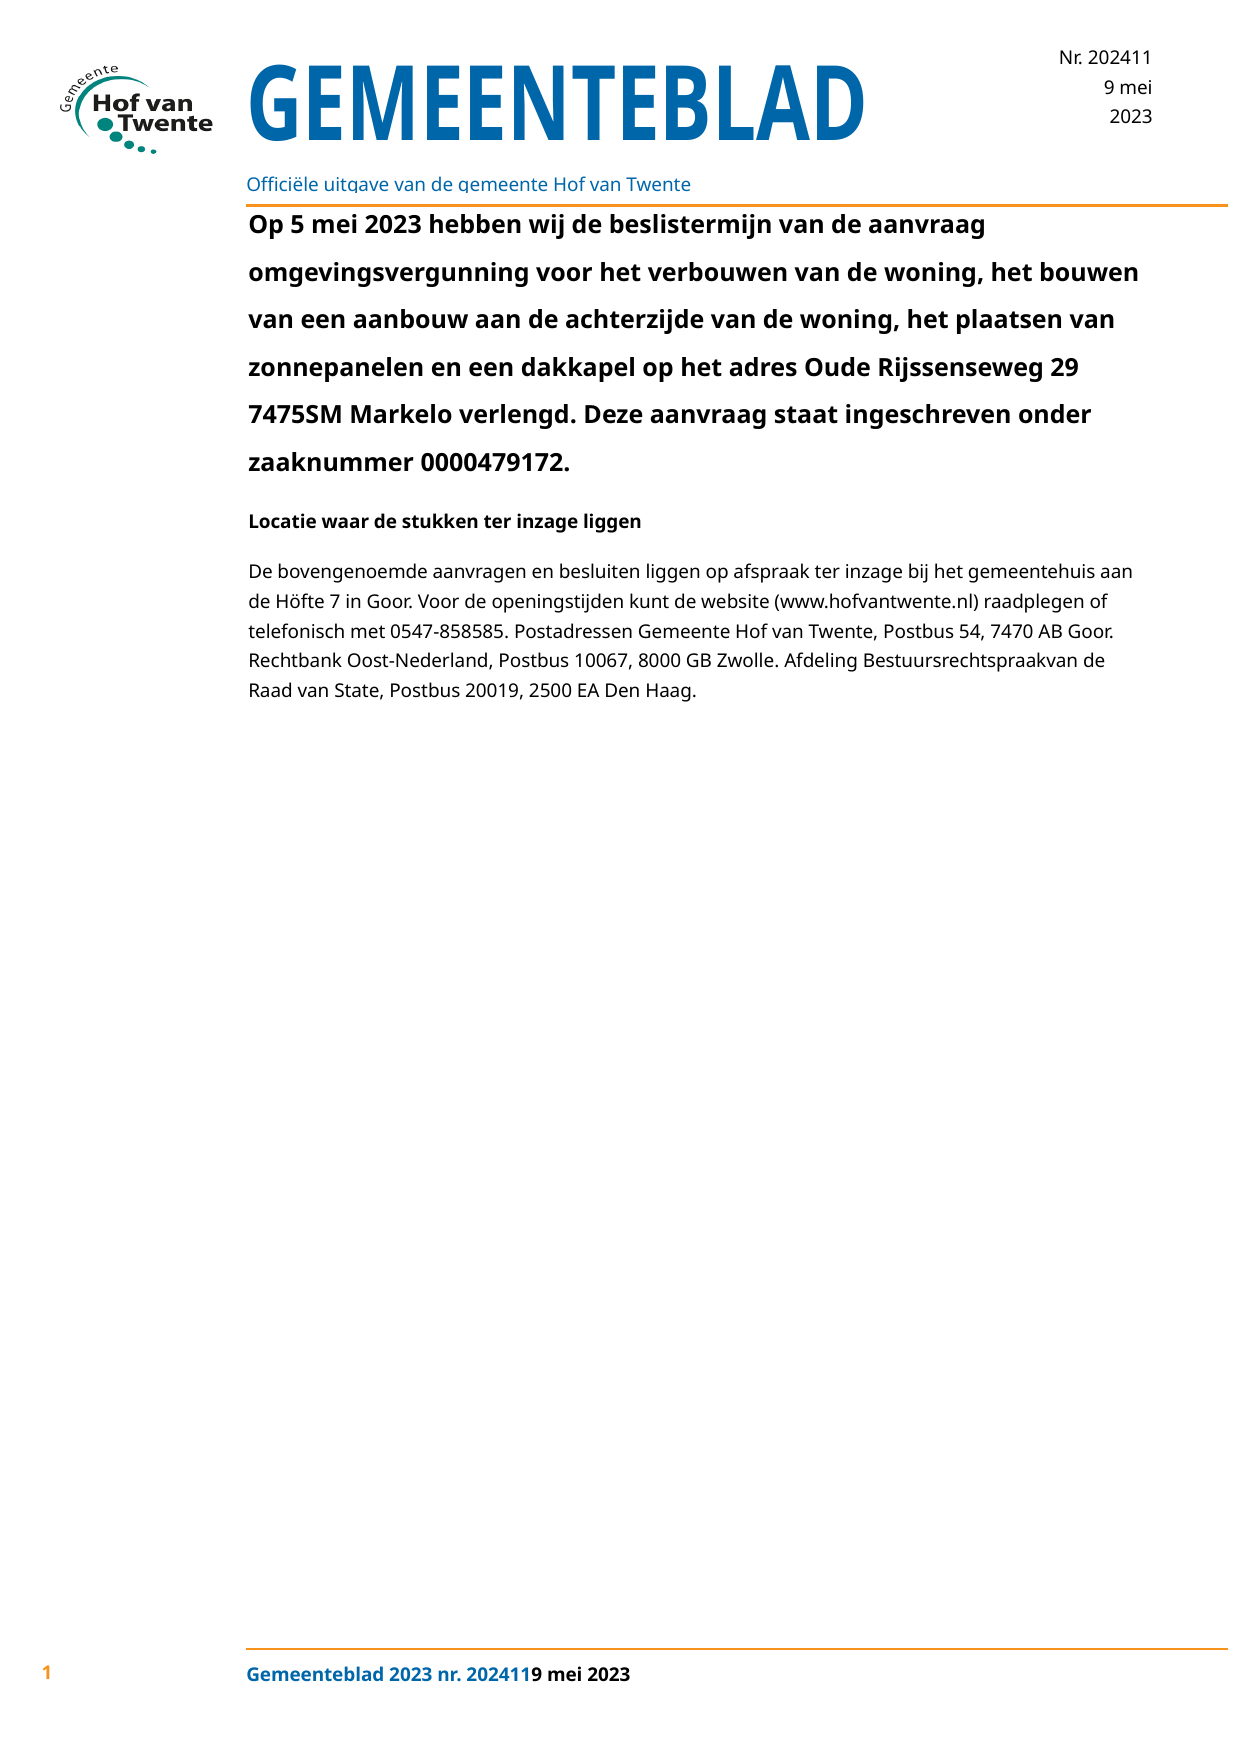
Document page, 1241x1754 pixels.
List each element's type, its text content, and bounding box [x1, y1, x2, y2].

picture [41, 47, 231, 172]
text Op 5 mei 2023 hebben wij de beslistermijn van de aanvraag omgevingsvergunning voor het verbouwen van de woning, het bouwen van een aanbouw aan de achterzijde van de woning, het plaatsen van zonnepanelen en een dakkapel op het adres Oude Rijssenseweg 29 7475SM Markelo verlengd. Deze aanvraag staat ingeschreven onder zaaknummer 0000479172. [248, 207, 1152, 479]
text Locatie waar de stukken ter inzage liggen [248, 508, 1152, 534]
text De bovengenoemde aanvragen en besluiten liggen op afspraak ter inzage bij het gemeentehuis aan de Höfte 7 in Goor. Voor de openingstijden kunt de website (www.hofvantwente.nl) raadplegen of telefonisch met 0547-858585. Postadressen Gemeente Hof van Twente, Postbus 54, 7470 AB Goor. Rechtbank Oost-Nederland, Postbus 10067, 8000 GB Zwolle. Afdeling Bestuursrechtspraakvan de Raad van State, Postbus 20019, 2500 EA Den Haag. [248, 559, 1152, 703]
